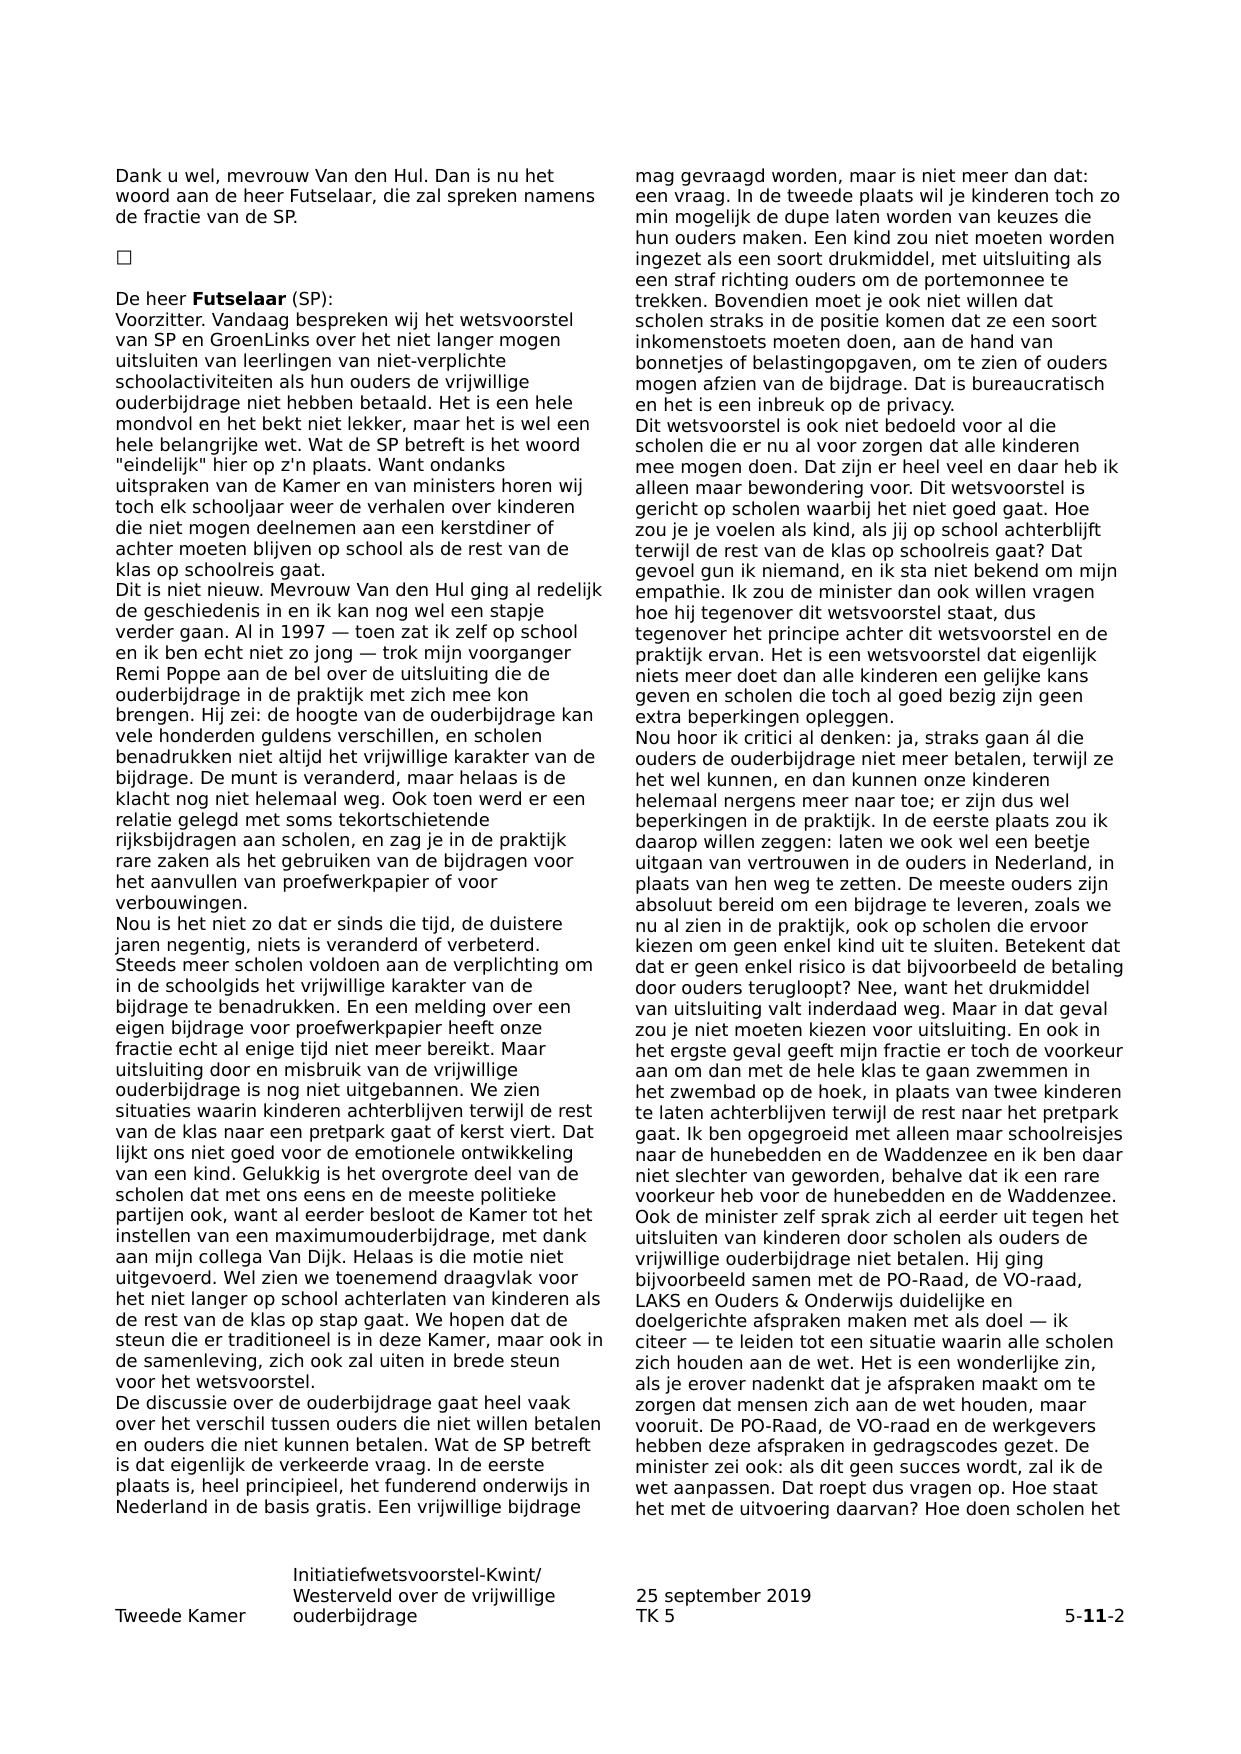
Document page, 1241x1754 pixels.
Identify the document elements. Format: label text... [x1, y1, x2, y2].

text mag gevraagd worden, maar is niet meer dan dat: een vraag. In de tweede plaats wil je kinderen toch zo min mogelijk de dupe laten worden van keuzes die hun ouders maken. Een kind zou niet moeten worden ingezet als een soort drukmiddel, met uitsluiting als een straf richting ouders om de portemonnee te trekken. Bovendien moet je ook niet willen dat scholen straks in de positie komen dat ze een soort inkomenstoets moeten doen, aan de hand van bonnetjes of belastingopgaven, om te zien of ouders mogen afzien van de bijdrage. Dat is bureaucratisch en het is een inbreuk op de privacy. [635, 165, 1125, 415]
text Ook de minister zelf sprak zich al eerder uit tegen het uitsluiten van kinderen door scholen als ouders de vrijwillige ouderbijdrage niet betalen. Hij ging bijvoorbeeld samen met de PO-Raad, de VO-raad, LAKS en Ouders & Onderwijs duidelijke en doelgerichte afspraken maken met als doel — ik citeer — te leiden tot een situatie waarin alle scholen zich houden aan de wet. Het is een wonderlijke zin, als je erover nadenkt dat je afspraken maakt om te zorgen dat mensen zich aan de wet houden, maar vooruit. De PO-Raad, de VO-raad en de werkgevers hebben deze afspraken in gedragscodes gezet. De minister zei ook: als dit geen succes wordt, zal ik de wet aanpassen. Dat roept dus vragen op. Hoe staat het met de uitvoering daarvan? Hoe doen scholen het [635, 1207, 1125, 1519]
text De heer Futselaar (SP): [115, 288, 605, 309]
text ⬜ [115, 248, 605, 268]
text Nou is het niet zo dat er sinds die tijd, de duistere jaren negentig, niets is veranderd of verbeterd. Steeds meer scholen voldoen aan de verplichting om in de schoolgids het vrijwillige karakter van de bijdrage te benadrukken. En een melding over een eigen bijdrage voor proefwerkpapier heeft onze fractie echt al enige tijd niet meer bereikt. Maar uitsluiting door en misbruik van de vrijwillige ouderbijdrage is nog niet uitgebannen. We zien situaties waarin kinderen achterblijven terwijl de rest van de klas naar een pretpark gaat of kerst viert. Dat lijkt ons niet goed voor de emotionele ontwikkeling van een kind. Gelukkig is het overgrote deel van de scholen dat met ons eens en de meeste politieke partijen ook, want al eerder besloot de Kamer tot het instellen van een maximumouderbijdrage, met dank aan mijn collega Van Dijk. Helaas is die motie niet uitgevoerd. Wel zien we toenemend draagvlak voor het niet langer op school achterlaten van kinderen als de rest van de klas op stap gaat. We hopen dat de steun die er traditioneel is in deze Kamer, maar ook in de samenleving, zich ook zal uiten in brede steun voor het wetsvoorstel. [115, 913, 605, 1393]
text De discussie over de ouderbijdrage gaat heel vaak over het verschil tussen ouders die niet willen betalen en ouders die niet kunnen betalen. Wat de SP betreft is dat eigenlijk de verkeerde vraag. In de eerste plaats is, heel principieel, het funderend onderwijs in Nederland in de basis gratis. Een vrijwillige bijdrage [115, 1393, 605, 1518]
text Nou hoor ik critici al denken: ja, straks gaan ál die ouders de ouderbijdrage niet meer betalen, terwijl ze het wel kunnen, en dan kunnen onze kinderen helemaal nergens meer naar toe; er zijn dus wel beperkingen in de praktijk. In de eerste plaats zou ik daarop willen zeggen: laten we ook wel een beetje uitgaan van vertrouwen in de ouders in Nederland, in plaats van hen weg te zetten. De meeste ouders zijn absoluut bereid om een bijdrage te leveren, zoals we nu al zien in de praktijk, ook op scholen die ervoor kiezen om geen enkel kind uit te sluiten. Betekent dat dat er geen enkel risico is dat bijvoorbeeld de betaling door ouders terugloopt? Nee, want het drukmiddel van uitsluiting valt inderdaad weg. Maar in dat geval zou je niet moeten kiezen voor uitsluiting. En ook in het ergste geval geeft mijn fractie er toch de voorkeur aan om dan met de hele klas te gaan zwemmen in het zwembad op de hoek, in plaats van twee kinderen te laten achterblijven terwijl de rest naar het pretpark gaat. Ik ben opgegroeid met alleen maar schoolreisjes naar de hunebedden en de Waddenzee en ik ben daar niet slechter van geworden, behalve dat ik een rare voorkeur heb voor de hunebedden en de Waddenzee. [635, 728, 1125, 1207]
text Dit wetsvoorstel is ook niet bedoeld voor al die scholen die er nu al voor zorgen dat alle kinderen mee mogen doen. Dat zijn er heel veel en daar heb ik alleen maar bewondering voor. Dit wetsvoorstel is gericht op scholen waarbij het niet goed gaat. Hoe zou je je voelen als kind, als jij op school achterblijft terwijl de rest van de klas op schoolreis gaat? Dat gevoel gun ik niemand, en ik sta niet bekend om mijn empathie. Ik zou de minister dan ook willen vragen hoe hij tegenover dit wetsvoorstel staat, dus tegenover het principe achter dit wetsvoorstel en de praktijk ervan. Het is een wetsvoorstel dat eigenlijk niets meer doet dan alle kinderen een gelijke kans geven en scholen die toch al goed bezig zijn geen extra beperkingen opleggen. [635, 415, 1125, 728]
text Voorzitter. Vandaag bespreken wij het wetsvoorstel van SP en GroenLinks over het niet langer mogen uitsluiten van leerlingen van niet-verplichte schoolactiviteiten als hun ouders de vrijwillige ouderbijdrage niet hebben betaald. Het is een hele mondvol en het bekt niet lekker, maar het is wel een hele belangrijke wet. Wat de SP betreft is het woord "eindelijk" hier op z'n plaats. Want ondanks uitspraken van de Kamer en van ministers horen wij toch elk schooljaar weer de verhalen over kinderen die niet mogen deelnemen aan een kerstdiner of achter moeten blijven op school als de rest van de klas op schoolreis gaat. [115, 309, 605, 580]
text Dit is niet nieuw. Mevrouw Van den Hul ging al redelijk de geschiedenis in en ik kan nog wel een stapje verder gaan. Al in 1997 — toen zat ik zelf op school en ik ben echt niet zo jong — trok mijn voorganger Remi Poppe aan de bel over de uitsluiting die de ouderbijdrage in de praktijk met zich mee kon brengen. Hij zei: de hoogte van de ouderbijdrage kan vele honderden guldens verschillen, en scholen benadrukken niet altijd het vrijwillige karakter van de bijdrage. De munt is veranderd, maar helaas is de klacht nog niet helemaal weg. Ook toen werd er een relatie gelegd met soms tekortschietende rijksbijdragen aan scholen, en zag je in de praktijk rare zaken als het gebruiken van de bijdragen voor het aanvullen van proefwerkpapier of voor verbouwingen. [115, 580, 605, 913]
text Dank u wel, mevrouw Van den Hul. Dan is nu het woord aan de heer Futselaar, die zal spreken namens de fractie van de SP. [115, 165, 605, 228]
